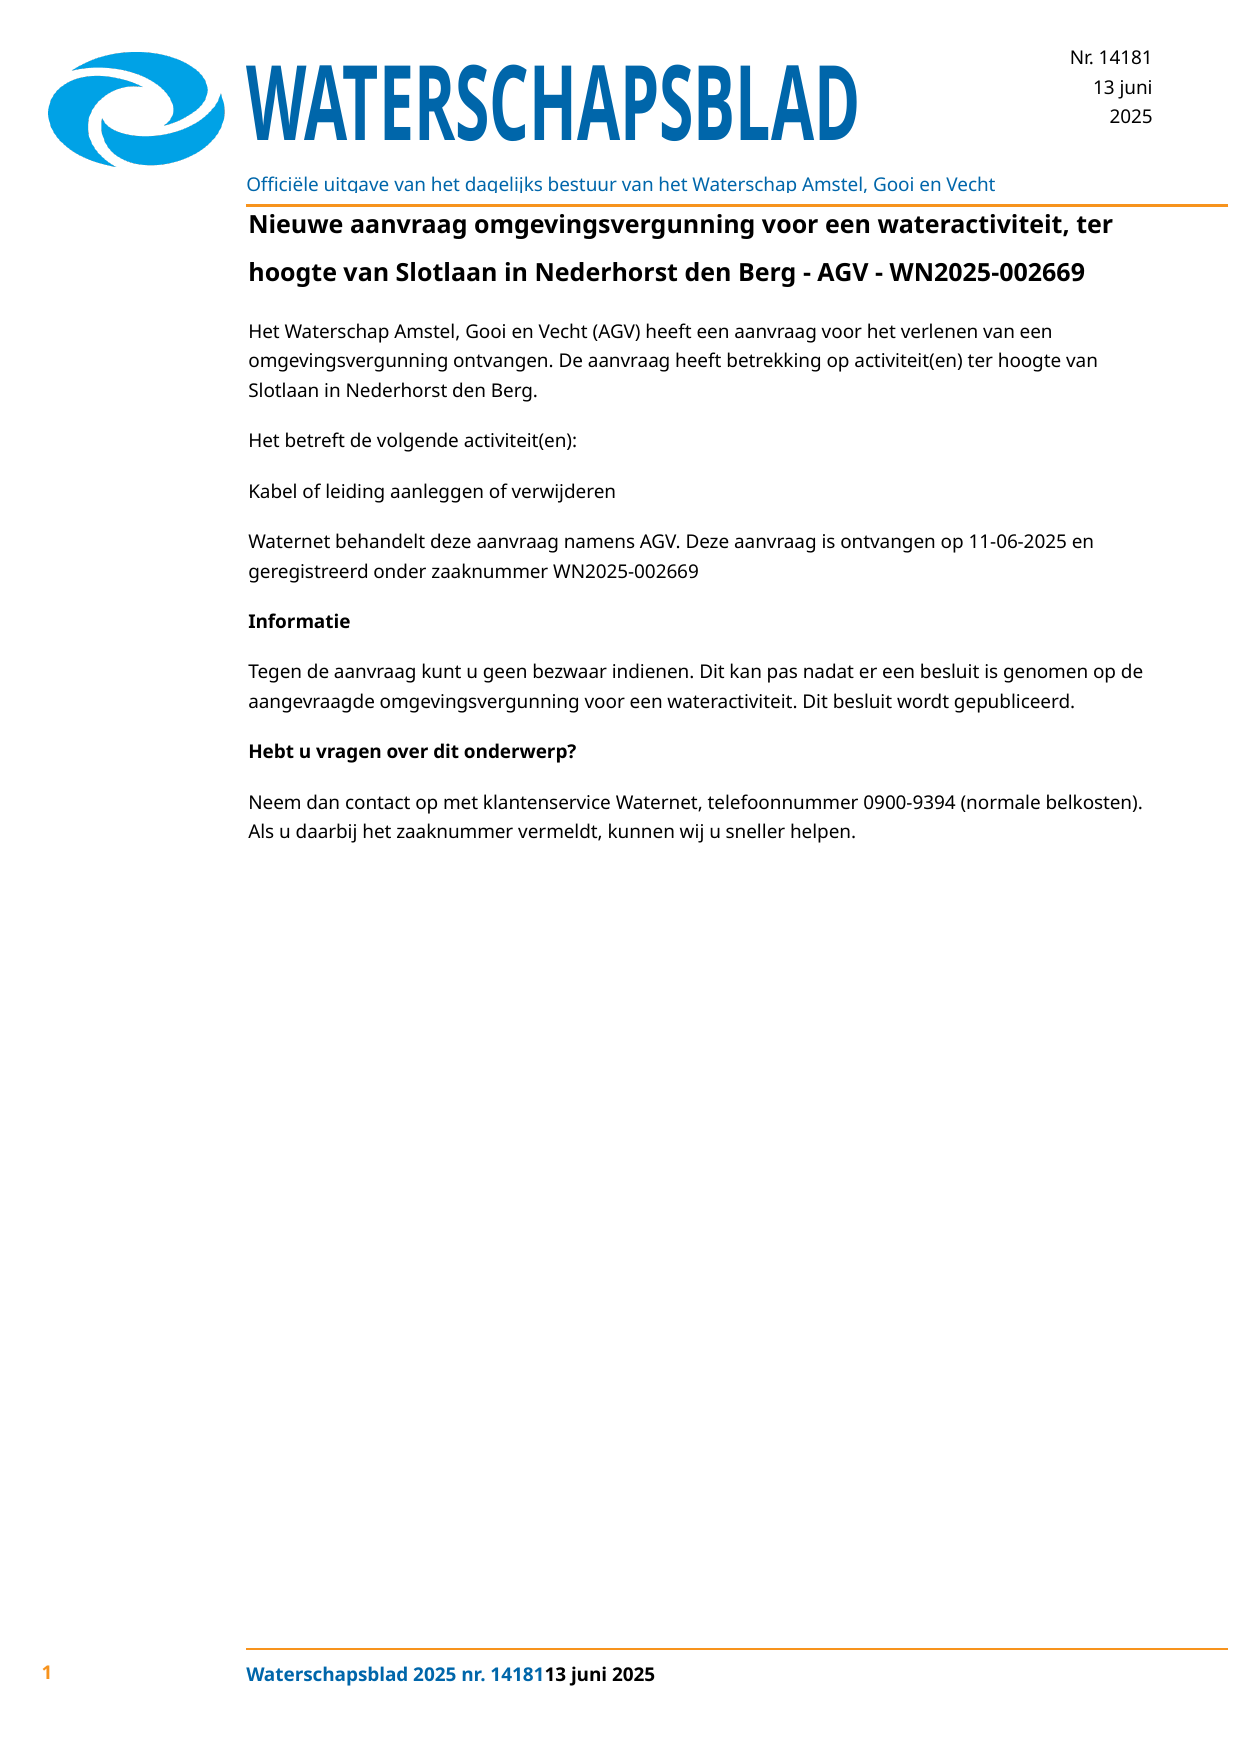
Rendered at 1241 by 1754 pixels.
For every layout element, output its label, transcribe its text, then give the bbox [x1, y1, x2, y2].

text Kabel of leiding aanleggen of verwijderen [248, 478, 1152, 504]
text Hebt u vragen over dit onderwerp? [248, 739, 1152, 764]
text Het Waterschap Amstel, Gooi en Vecht (AGV) heeft een aanvraag voor het verlenen van een omgevingsvergunning ontvangen. De aanvraag heeft betrekking op activiteit(en) ter hoogte van Slotlaan in Nederhorst den Berg. [248, 318, 1152, 403]
picture [41, 47, 231, 172]
text Informatie [248, 608, 1152, 634]
text Tegen de aanvraag kunt u geen bezwaar indienen. Dit kan pas nadat er een besluit is genomen op de aangevraagde omgevingsvergunning voor een wateractiviteit. Dit besluit wordt gepubliceerd. [248, 659, 1152, 714]
text Neem dan contact op met klantenservice Waternet, telefoonnummer 0900-9394 (normale belkosten). Als u daarbij het zaaknummer vermeldt, kunnen wij u sneller helpen. [248, 789, 1152, 844]
text Het betreft de volgende activiteit(en): [248, 427, 1152, 453]
text Waternet behandelt deze aanvraag namens AGV. Deze aanvraag is ontvangen op 11-06-2025 en geregistreerd onder zaaknummer WN2025-002669 [248, 528, 1152, 584]
text Nieuwe aanvraag omgevingsvergunning voor een wateractiviteit, ter hoogte van Slotlaan in Nederhorst den Berg - AGV - WN2025-002669 [248, 207, 1152, 288]
